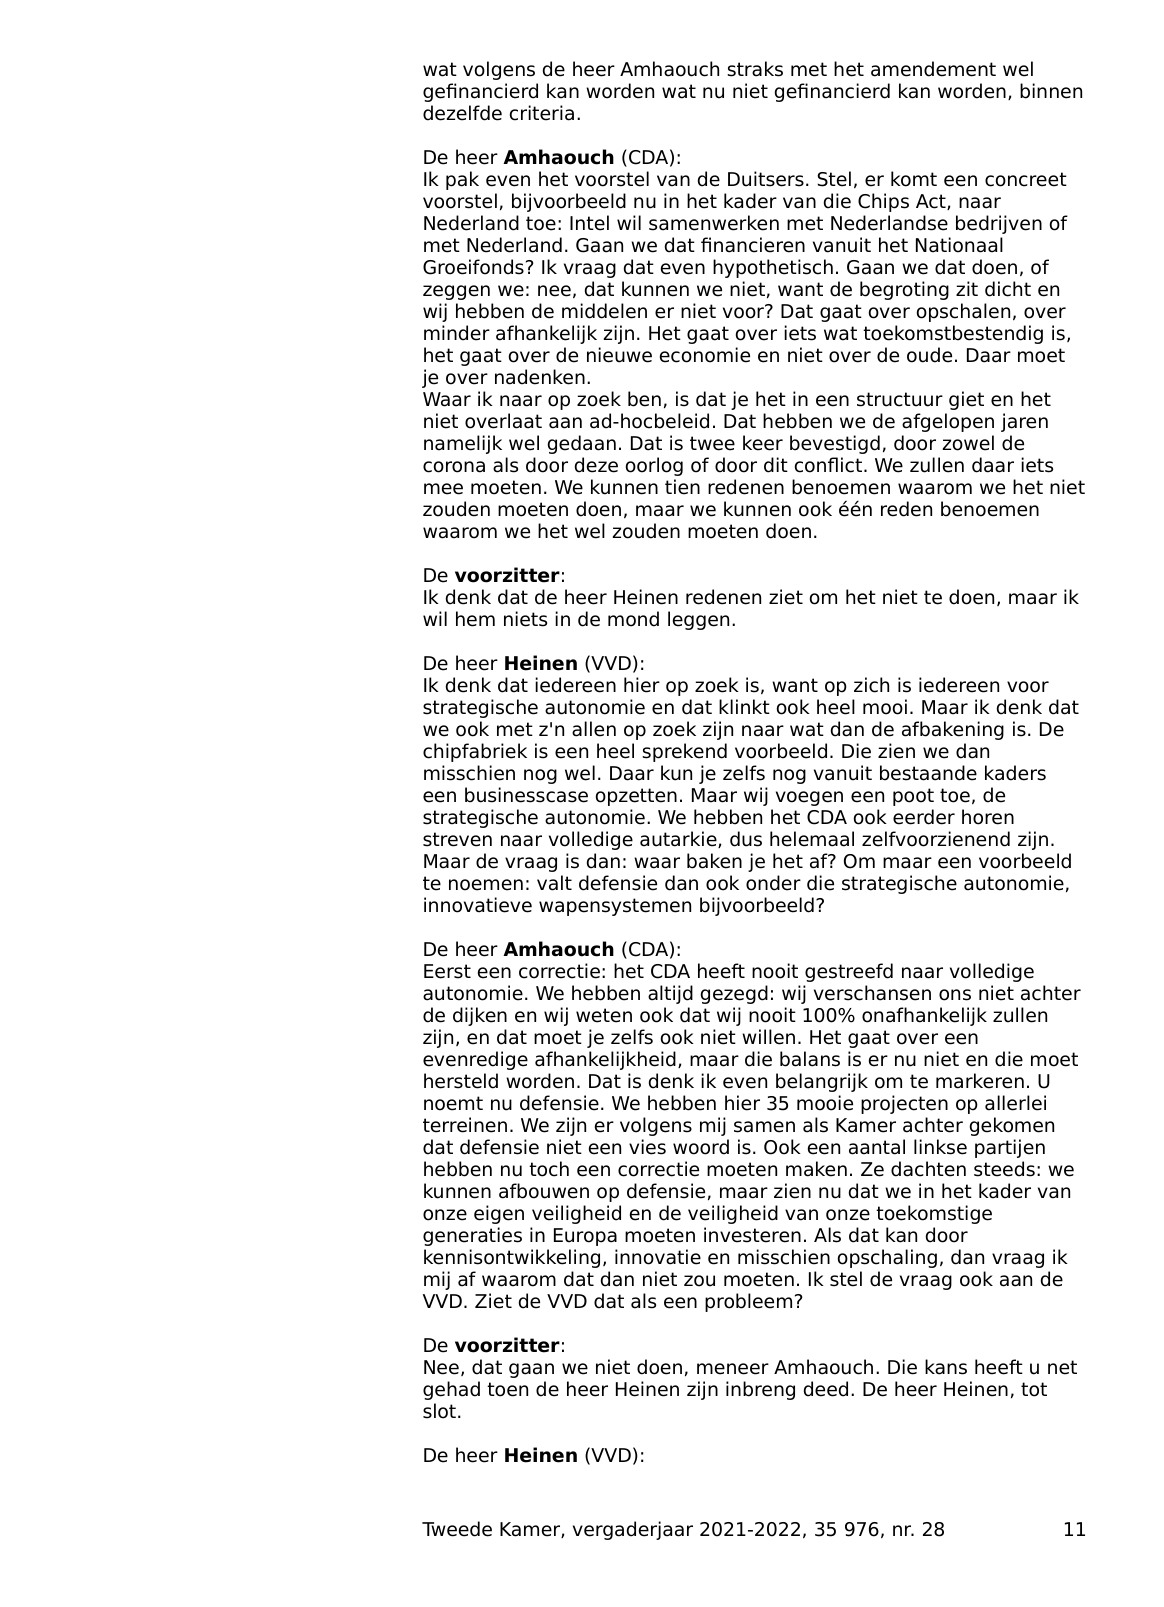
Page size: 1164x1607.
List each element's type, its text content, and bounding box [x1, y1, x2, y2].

text De voorzitter: [422, 1335, 1087, 1357]
text wat volgens de heer Amhaouch straks met het amendement wel gefinancierd kan worden wat nu niet gefinancierd kan worden, binnen dezelfde criteria. [422, 59, 1087, 125]
text De heer Amhaouch (CDA): [422, 147, 1087, 169]
text Ik denk dat iedereen hier op zoek is, want op zich is iedereen voor strategische autonomie en dat klinkt ook heel mooi. Maar ik denk dat we ook met z'n allen op zoek zijn naar wat dan de afbakening is. De chipfabriek is een heel sprekend voorbeeld. Die zien we dan misschien nog wel. Daar kun je zelfs nog vanuit bestaande kaders een businesscase opzetten. Maar wij voegen een poot toe, de strategische autonomie. We hebben het CDA ook eerder horen streven naar volledige autarkie, dus helemaal zelfvoorzienend zijn. Maar de vraag is dan: waar baken je het af? Om maar een voorbeeld te noemen: valt defensie dan ook onder die strategische autonomie, innovatieve wapensystemen bijvoorbeeld? [422, 675, 1087, 917]
text De voorzitter: [422, 565, 1087, 587]
text Ik denk dat de heer Heinen redenen ziet om het niet te doen, maar ik wil hem niets in de mond leggen. [422, 587, 1087, 631]
text Eerst een correctie: het CDA heeft nooit gestreefd naar volledige autonomie. We hebben altijd gezegd: wij verschansen ons niet achter de dijken en wij weten ook dat wij nooit 100% onafhankelijk zullen zijn, en dat moet je zelfs ook niet willen. Het gaat over een evenredige afhankelijkheid, maar die balans is er nu niet en die moet hersteld worden. Dat is denk ik even belangrijk om te markeren. U noemt nu defensie. We hebben hier 35 mooie projecten op allerlei terreinen. We zijn er volgens mij samen als Kamer achter gekomen dat defensie niet een vies woord is. Ook een aantal linkse partijen hebben nu toch een correctie moeten maken. Ze dachten steeds: we kunnen afbouwen op defensie, maar zien nu dat we in het kader van onze eigen veiligheid en de veiligheid van onze toekomstige generaties in Europa moeten investeren. Als dat kan door kennisontwikkeling, innovatie en misschien opschaling, dan vraag ik mij af waarom dat dan niet zou moeten. Ik stel de vraag ook aan de VVD. Ziet de VVD dat als een probleem? [422, 961, 1087, 1313]
text De heer Heinen (VVD): [422, 1445, 1087, 1467]
text Ik pak even het voorstel van de Duitsers. Stel, er komt een concreet voorstel, bijvoorbeeld nu in het kader van die Chips Act, naar Nederland toe: Intel wil samenwerken met Nederlandse bedrijven of met Nederland. Gaan we dat financieren vanuit het Nationaal Groeifonds? Ik vraag dat even hypothetisch. Gaan we dat doen, of zeggen we: nee, dat kunnen we niet, want de begroting zit dicht en wij hebben de middelen er niet voor? Dat gaat over opschalen, over minder afhankelijk zijn. Het gaat over iets wat toekomstbestendig is, het gaat over de nieuwe economie en niet over de oude. Daar moet je over nadenken. [422, 169, 1087, 389]
text Waar ik naar op zoek ben, is dat je het in een structuur giet en het niet overlaat aan ad-hocbeleid. Dat hebben we de afgelopen jaren namelijk wel gedaan. Dat is twee keer bevestigd, door zowel de corona als door deze oorlog of door dit conflict. We zullen daar iets mee moeten. We kunnen tien redenen benoemen waarom we het niet zouden moeten doen, maar we kunnen ook één reden benoemen waarom we het wel zouden moeten doen. [422, 389, 1087, 543]
text De heer Amhaouch (CDA): [422, 939, 1087, 961]
text De heer Heinen (VVD): [422, 653, 1087, 675]
text Nee, dat gaan we niet doen, meneer Amhaouch. Die kans heeft u net gehad toen de heer Heinen zijn inbreng deed. De heer Heinen, tot slot. [422, 1357, 1087, 1423]
